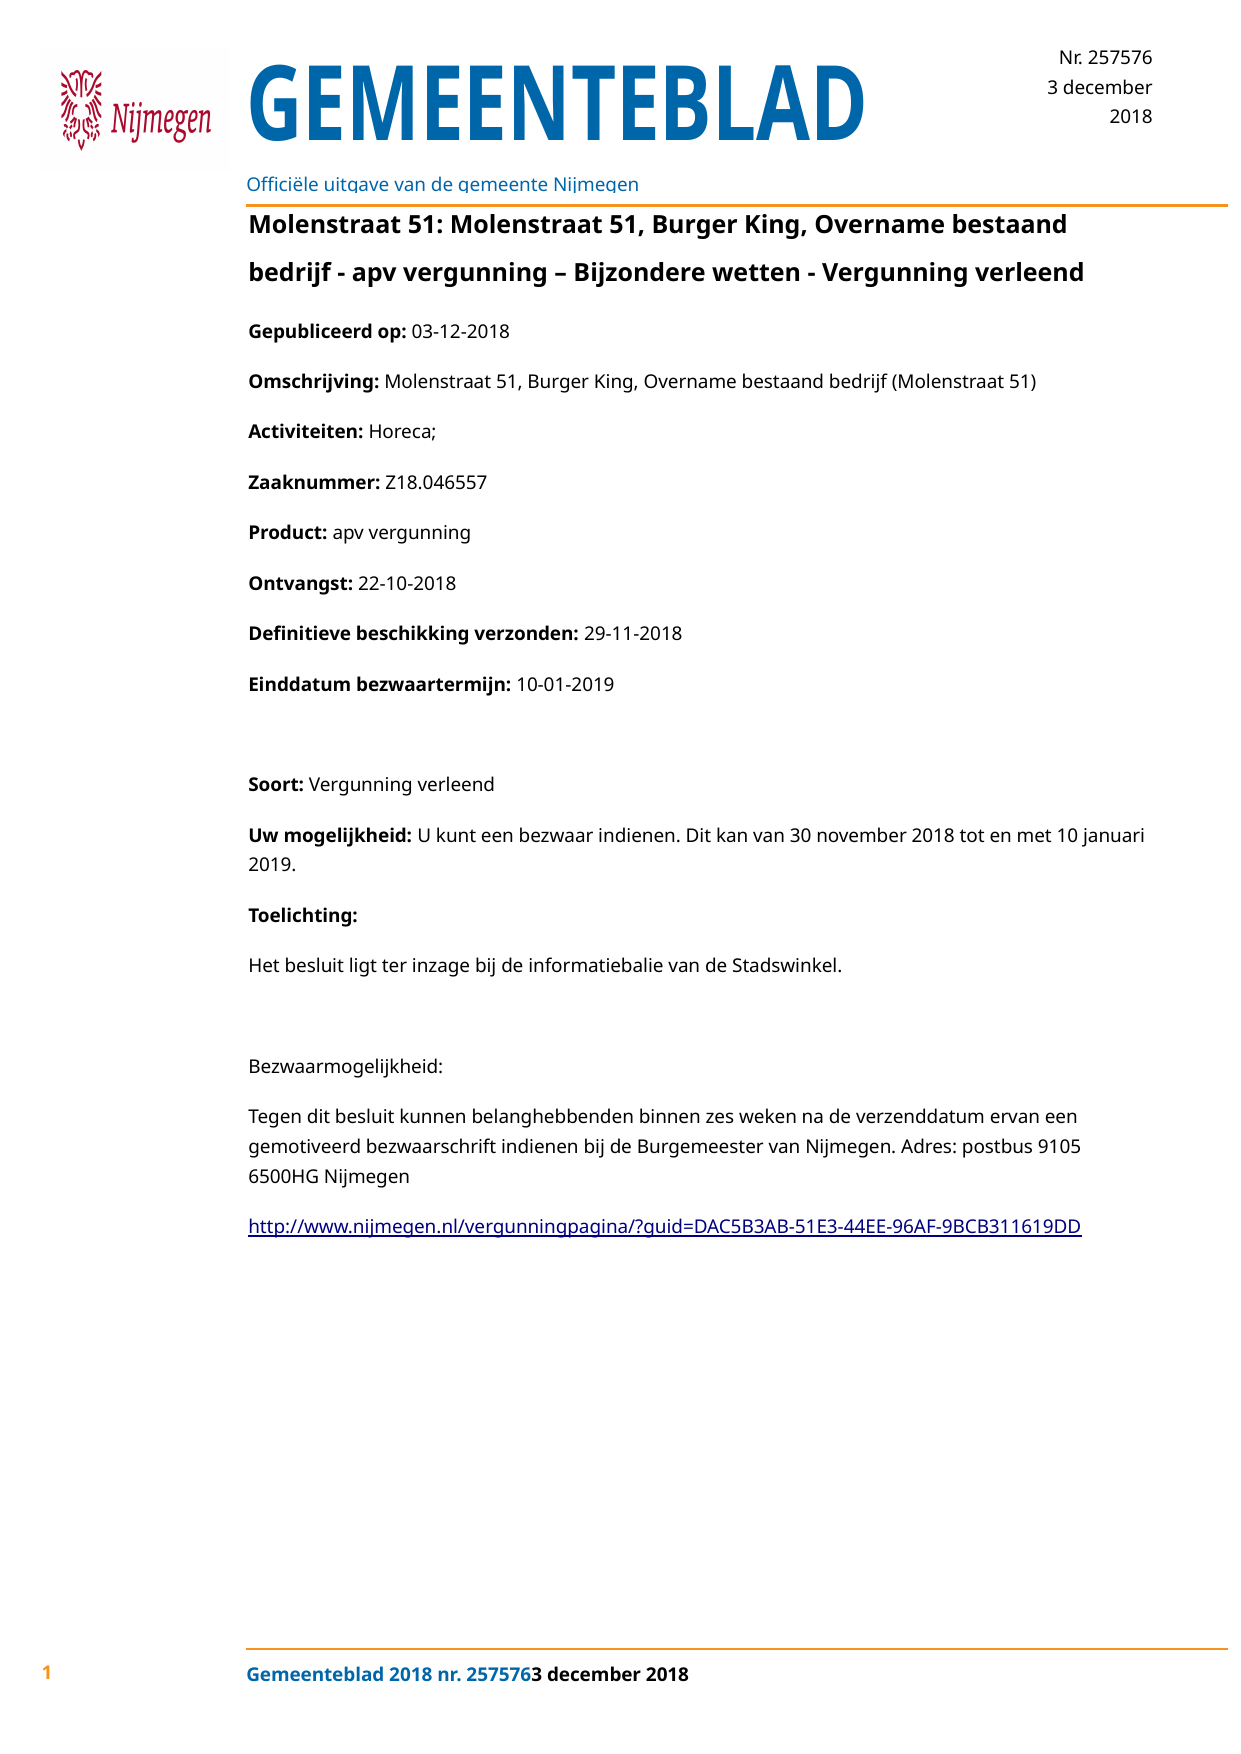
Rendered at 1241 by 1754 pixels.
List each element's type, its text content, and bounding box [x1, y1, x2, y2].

text Zaaknummer: Z18.046557 [248, 469, 1152, 495]
text http://www.nijmegen.nl/vergunningpagina/?guid=DAC5B3AB-51E3-44EE-96AF-9BCB311619DD [248, 1213, 1152, 1239]
text Gepubliceerd op: 03-12-2018 [248, 318, 1152, 344]
text Definitieve beschikking verzonden: 29-11-2018 [248, 620, 1152, 646]
text Activiteiten: Horeca; [248, 419, 1152, 444]
text Omschrijving: Molenstraat 51, Burger King, Overname bestaand bedrijf (Molenstraat 51) [248, 368, 1152, 394]
text Bezwaarmogelijkheid: [248, 1053, 1152, 1079]
text Ontvangst: 22-10-2018 [248, 570, 1152, 596]
picture [41, 47, 231, 172]
text Soort: Vergunning verleend [248, 772, 1152, 797]
text Molenstraat 51: Molenstraat 51, Burger King, Overname bestaand bedrijf - apv vergunning – Bijzondere wetten - Vergunning verleend [248, 207, 1152, 288]
text Product: apv vergunning [248, 519, 1152, 545]
text Uw mogelijkheid: U kunt een bezwaar indienen. Dit kan van 30 november 2018 tot en met 10 januari 2019. [248, 822, 1152, 877]
text Het besluit ligt ter inzage bij de informatiebalie van de Stadswinkel. [248, 952, 1152, 978]
text Toelichting: [248, 902, 1152, 928]
text Einddatum bezwaartermijn: 10-01-2019 [248, 671, 1152, 697]
text Tegen dit besluit kunnen belanghebbenden binnen zes weken na de verzenddatum ervan een gemotiveerd bezwaarschrift indienen bij de Burgemeester van Nijmegen. Adres: postbus 9105 6500HG Nijmegen [248, 1104, 1152, 1189]
